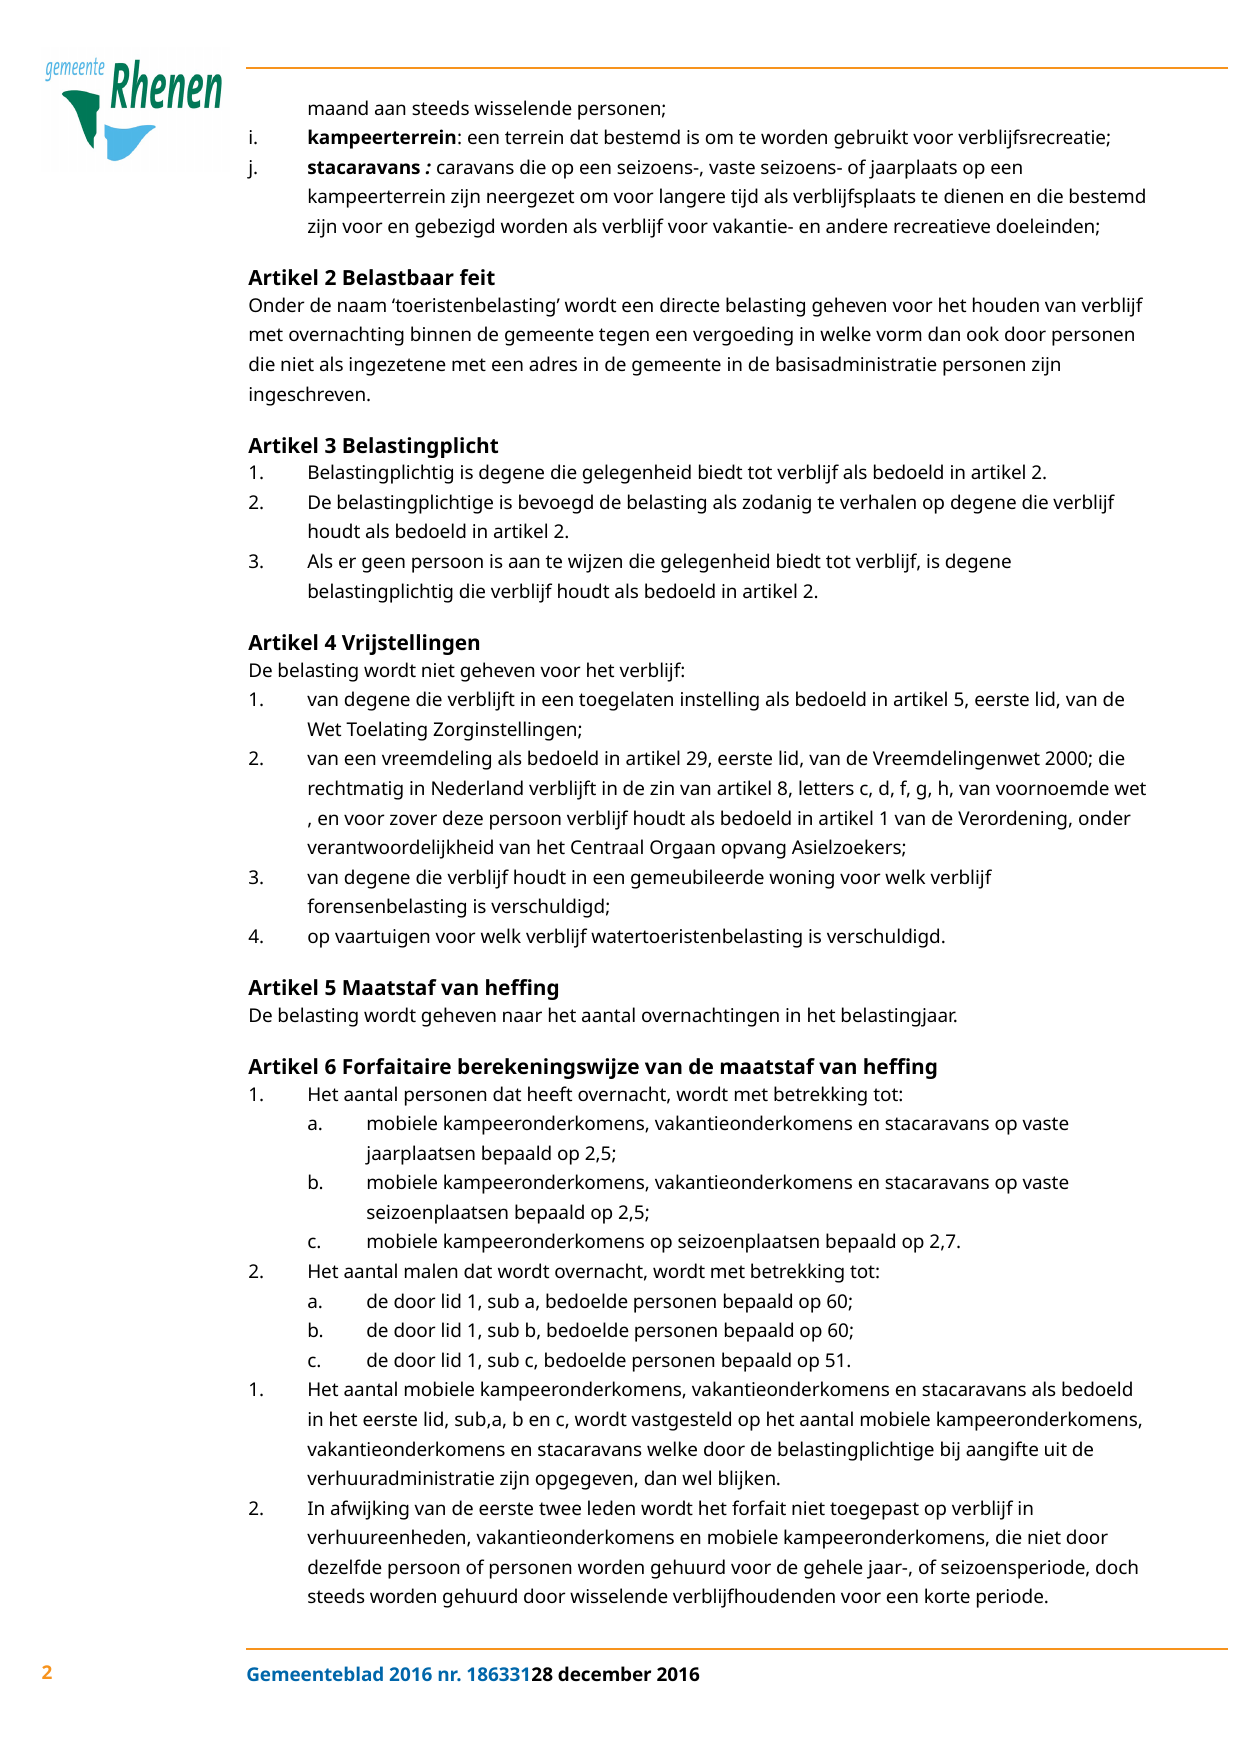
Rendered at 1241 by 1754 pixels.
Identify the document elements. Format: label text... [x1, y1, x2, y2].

list mobiele kampeeronderkomens, vakantieonderkomens en stacaravans op vaste jaarplaatsen bepaald op 2,5; [307, 1110, 1152, 1166]
list van een vreemdeling als bedoeld in artikel 29, eerste lid, van de Vreemdelingenwet 2000; die rechtmatig in Nederland verblijft in de zin van artikel 8, letters c, d, f, g, h, van voornoemde wet , en voor zover deze persoon verblijf houdt als bedoeld in artikel 1 van de Verordening, onder verantwoordelijkheid van het Centraal Orgaan opvang Asielzoekers; [248, 746, 1152, 860]
list Het aantal mobiele kampeeronderkomens, vakantieonderkomens en stacaravans als bedoeld in het eerste lid, sub,a, b en c, wordt vastgesteld op het aantal mobiele kampeeronderkomens, vakantieonderkomens en stacaravans welke door de belastingplichtige bij aangifte uit de verhuuradministratie zijn opgegeven, dan wel blijken. [248, 1377, 1152, 1491]
text De belasting wordt niet geheven voor het verblijf: [248, 657, 1152, 682]
list De belastingplichtige is bevoegd de belasting als zodanig te verhalen op degene die verblijf houdt als bedoeld in artikel 2. [248, 489, 1152, 544]
text Artikel 3 Belastingplicht [248, 431, 1152, 459]
text Artikel 6 Forfaitaire berekeningswijze van de maatstaf van heffing [248, 1052, 1152, 1081]
text Artikel 4 Vrijstellingen [248, 628, 1152, 657]
list stacaravans : caravans die op een seizoens-, vaste seizoens- of jaarplaats op een kampeerterrein zijn neergezet om voor langere tijd als verblijfsplaats te dienen en die bestemd zijn voor en gebezigd worden als verblijf voor vakantie- en andere recreatieve doeleinden; [248, 154, 1152, 239]
list In afwijking van de eerste twee leden wordt het forfait niet toegepast op verblijf in verhuureenheden, vakantieonderkomens en mobiele kampeeronderkomens, die niet door dezelfde persoon of personen worden gehuurd voor de gehele jaar-, of seizoensperiode, doch steeds worden gehuurd door wisselende verblijfhoudenden voor een korte periode. [248, 1495, 1152, 1609]
text Onder de naam ‘toeristenbelasting’ wordt een directe belasting geheven voor het houden van verblijf met overnachting binnen de gemeente tegen een vergoeding in welke vorm dan ook door personen die niet als ingezetene met een adres in de gemeente in de basisadministratie personen zijn ingeschreven. [248, 292, 1152, 406]
picture [41, 47, 231, 172]
list van degene die verblijf houdt in een gemeubileerde woning voor welk verblijf forensenbelasting is verschuldigd; [248, 864, 1152, 919]
list mobiele kampeeronderkomens, vakantieonderkomens en stacaravans op vaste seizoenplaatsen bepaald op 2,5; [307, 1169, 1152, 1225]
list de door lid 1, sub c, bedoelde personen bepaald op 51. [307, 1347, 1152, 1373]
text Artikel 2 Belastbaar feit [248, 263, 1152, 292]
list op vaartuigen voor welk verblijf watertoeristenbelasting is verschuldigd. [248, 923, 1152, 949]
list Het aantal malen dat wordt overnacht, wordt met betrekking tot: [248, 1258, 1152, 1284]
text De belasting wordt geheven naar het aantal overnachtingen in het belastingjaar. [248, 1002, 1152, 1028]
list maand aan steeds wisselende personen; [248, 95, 1152, 121]
list Belastingplichtig is degene die gelegenheid biedt tot verblijf als bedoeld in artikel 2. [248, 459, 1152, 485]
list Als er geen persoon is aan te wijzen die gelegenheid biedt tot verblijf, is degene belastingplichtig die verblijf houdt als bedoeld in artikel 2. [248, 548, 1152, 604]
list de door lid 1, sub b, bedoelde personen bepaald op 60; [307, 1317, 1152, 1343]
list mobiele kampeeronderkomens op seizoenplaatsen bepaald op 2,7. [307, 1229, 1152, 1254]
list kampeerterrein: een terrein dat bestemd is om te worden gebruikt voor verblijfsrecreatie; [248, 124, 1152, 150]
list de door lid 1, sub a, bedoelde personen bepaald op 60; [307, 1288, 1152, 1313]
list Het aantal personen dat heeft overnacht, wordt met betrekking tot: [248, 1081, 1152, 1106]
list van degene die verblijft in een toegelaten instelling als bedoeld in artikel 5, eerste lid, van de Wet Toelating Zorginstellingen; [248, 686, 1152, 742]
text Artikel 5 Maatstaf van heffing [248, 973, 1152, 1002]
